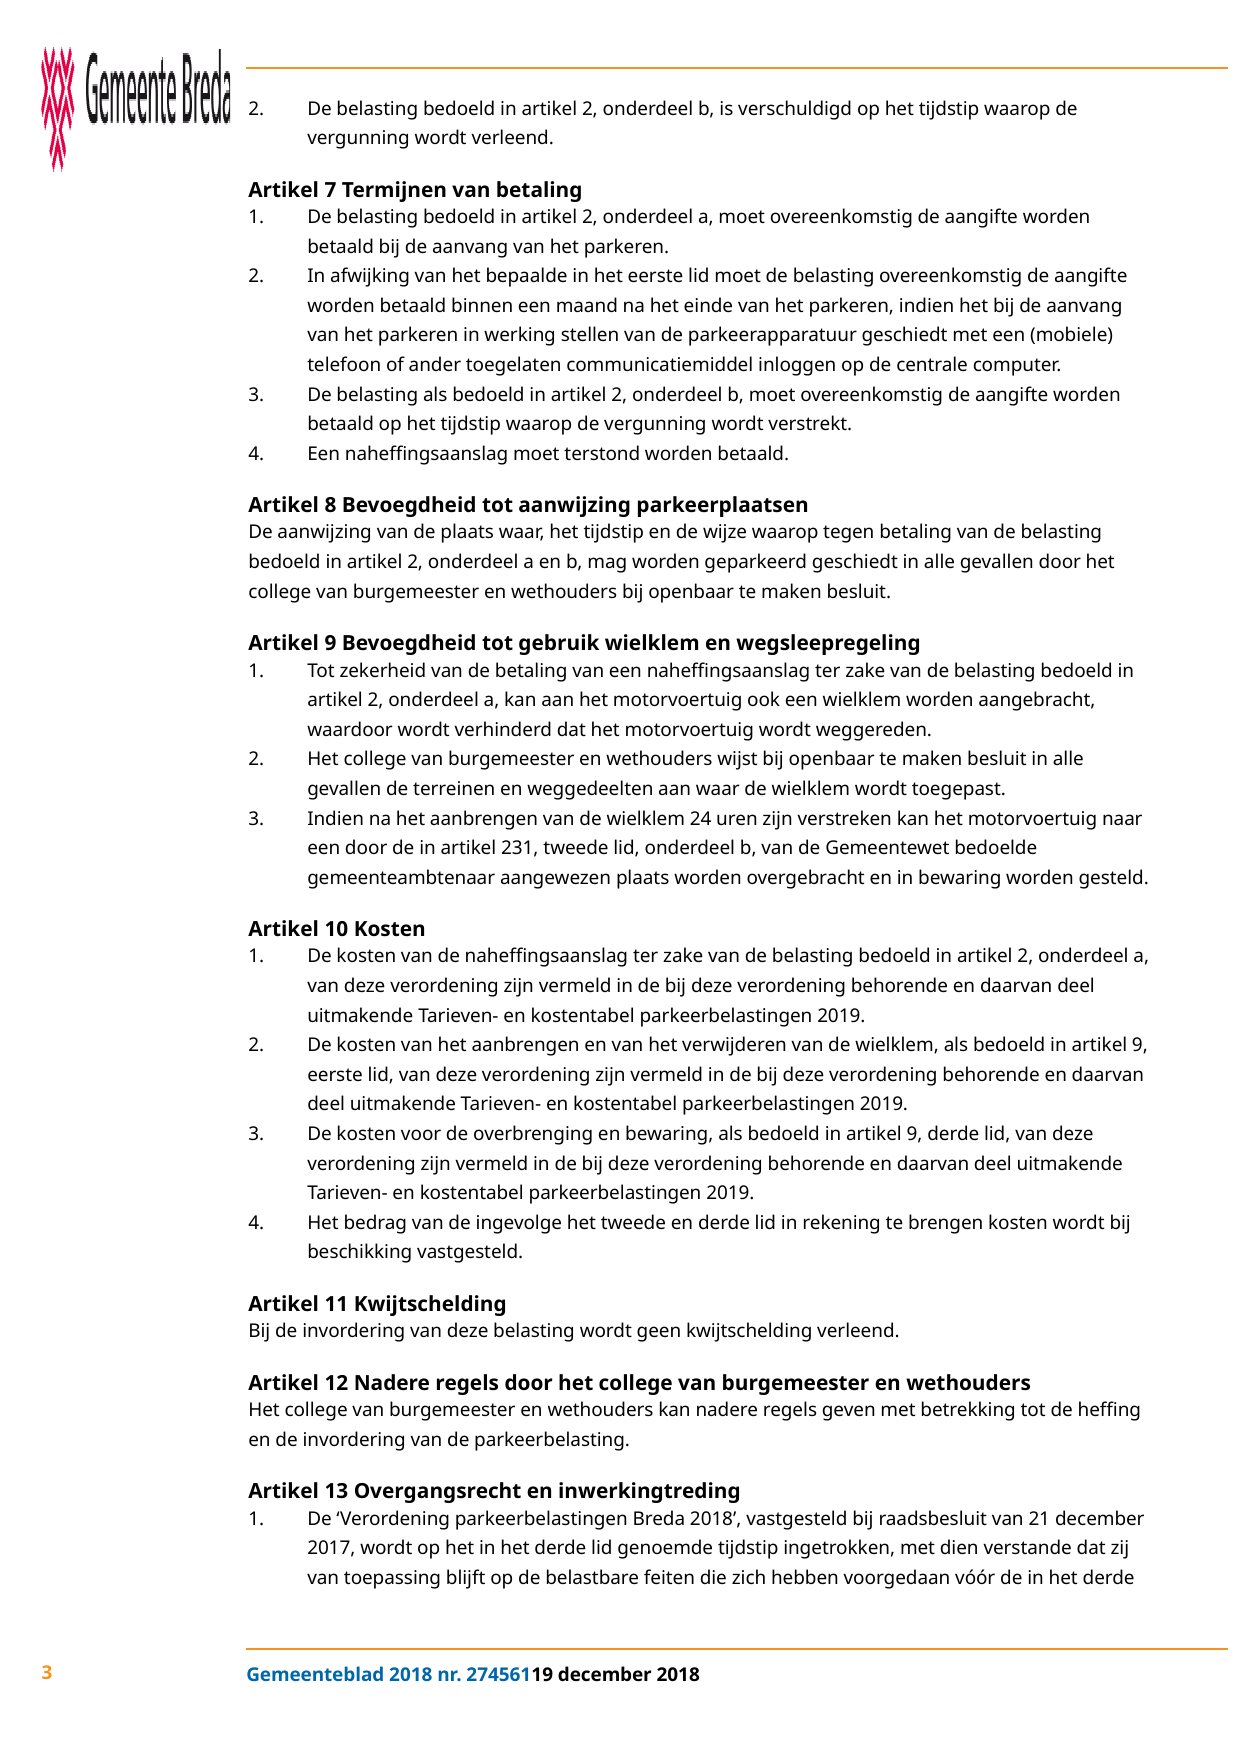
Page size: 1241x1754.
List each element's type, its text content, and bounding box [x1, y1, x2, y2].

list Het bedrag van de ingevolge het tweede en derde lid in rekening te brengen kosten wordt bij beschikking vastgesteld. [248, 1209, 1152, 1264]
list Indien na het aanbrengen van de wielklem 24 uren zijn verstreken kan het motorvoertuig naar een door de in artikel 231, tweede lid, onderdeel b, van de Gemeentewet bedoelde gemeenteambtenaar aangewezen plaats worden overgebracht en in bewaring worden gesteld. [248, 805, 1152, 889]
list De kosten van het aanbrengen en van het verwijderen van de wielklem, als bedoeld in artikel 9, eerste lid, van deze verordening zijn vermeld in de bij deze verordening behorende en daarvan deel uitmakende Tarieven- en kostentabel parkeerbelastingen 2019. [248, 1031, 1152, 1116]
text De aanwijzing van de plaats waar, het tijdstip en de wijze waarop tegen betaling van de belasting bedoeld in artikel 2, onderdeel a en b, mag worden geparkeerd geschiedt in alle gevallen door het college van burgemeester en wethouders bij openbaar te maken besluit. [248, 519, 1152, 604]
text Artikel 12 Nadere regels door het college van burgemeester en wethouders [248, 1368, 1152, 1396]
text Artikel 7 Termijnen van betaling [248, 175, 1152, 203]
text Artikel 9 Bevoegdheid tot gebruik wielklem en wegsleepregeling [248, 628, 1152, 657]
list De kosten voor de overbrenging en bewaring, als bedoeld in artikel 9, derde lid, van deze verordening zijn vermeld in de bij deze verordening behorende en daarvan deel uitmakende Tarieven- en kostentabel parkeerbelastingen 2019. [248, 1120, 1152, 1205]
text Het college van burgemeester en wethouders kan nadere regels geven met betrekking tot de heffing en de invordering van de parkeerbelasting. [248, 1396, 1152, 1452]
list Een naheffingsaanslag moet terstond worden betaald. [248, 440, 1152, 466]
text Artikel 8 Bevoegdheid tot aanwijzing parkeerplaatsen [248, 490, 1152, 519]
text Artikel 13 Overgangsrecht en inwerkingtreding [248, 1476, 1152, 1505]
text Bij de invordering van deze belasting wordt geen kwijtschelding verleend. [248, 1317, 1152, 1343]
list De belasting als bedoeld in artikel 2, onderdeel b, moet overeenkomstig de aangifte worden betaald op het tijdstip waarop de vergunning wordt verstrekt. [248, 381, 1152, 436]
list De belasting bedoeld in artikel 2, onderdeel a, moet overeenkomstig de aangifte worden betaald bij de aanvang van het parkeren. [248, 203, 1152, 258]
list De belasting bedoeld in artikel 2, onderdeel b, is verschuldigd op het tijdstip waarop de vergunning wordt verleend. [248, 95, 1152, 150]
list Tot zekerheid van de betaling van een naheffingsaanslag ter zake van de belasting bedoeld in artikel 2, onderdeel a, kan aan het motorvoertuig ook een wielklem worden aangebracht, waardoor wordt verhinderd dat het motorvoertuig wordt weggereden. [248, 657, 1152, 742]
list Het college van burgemeester en wethouders wijst bij openbaar te maken besluit in alle gevallen de terreinen en weggedeelten aan waar de wielklem wordt toegepast. [248, 746, 1152, 801]
list In afwijking van het bepaalde in het eerste lid moet de belasting overeenkomstig de aangifte worden betaald binnen een maand na het einde van het parkeren, indien het bij de aanvang van het parkeren in werking stellen van de parkeerapparatuur geschiedt met een (mobiele) telefoon of ander toegelaten communicatiemiddel inloggen op de centrale computer. [248, 262, 1152, 377]
text Artikel 11 Kwijtschelding [248, 1289, 1152, 1317]
text Artikel 10 Kosten [248, 914, 1152, 943]
picture [41, 47, 231, 172]
list De ‘Verordening parkeerbelastingen Breda 2018’, vastgesteld bij raadsbesluit van 21 december 2017, wordt op het in het derde lid genoemde tijdstip ingetrokken, met dien verstande dat zij van toepassing blijft op de belastbare feiten die zich hebben voorgedaan vóór de in het derde [248, 1505, 1152, 1589]
list De kosten van de naheffingsaanslag ter zake van de belasting bedoeld in artikel 2, onderdeel a, van deze verordening zijn vermeld in de bij deze verordening behorende en daarvan deel uitmakende Tarieven- en kostentabel parkeerbelastingen 2019. [248, 943, 1152, 1028]
